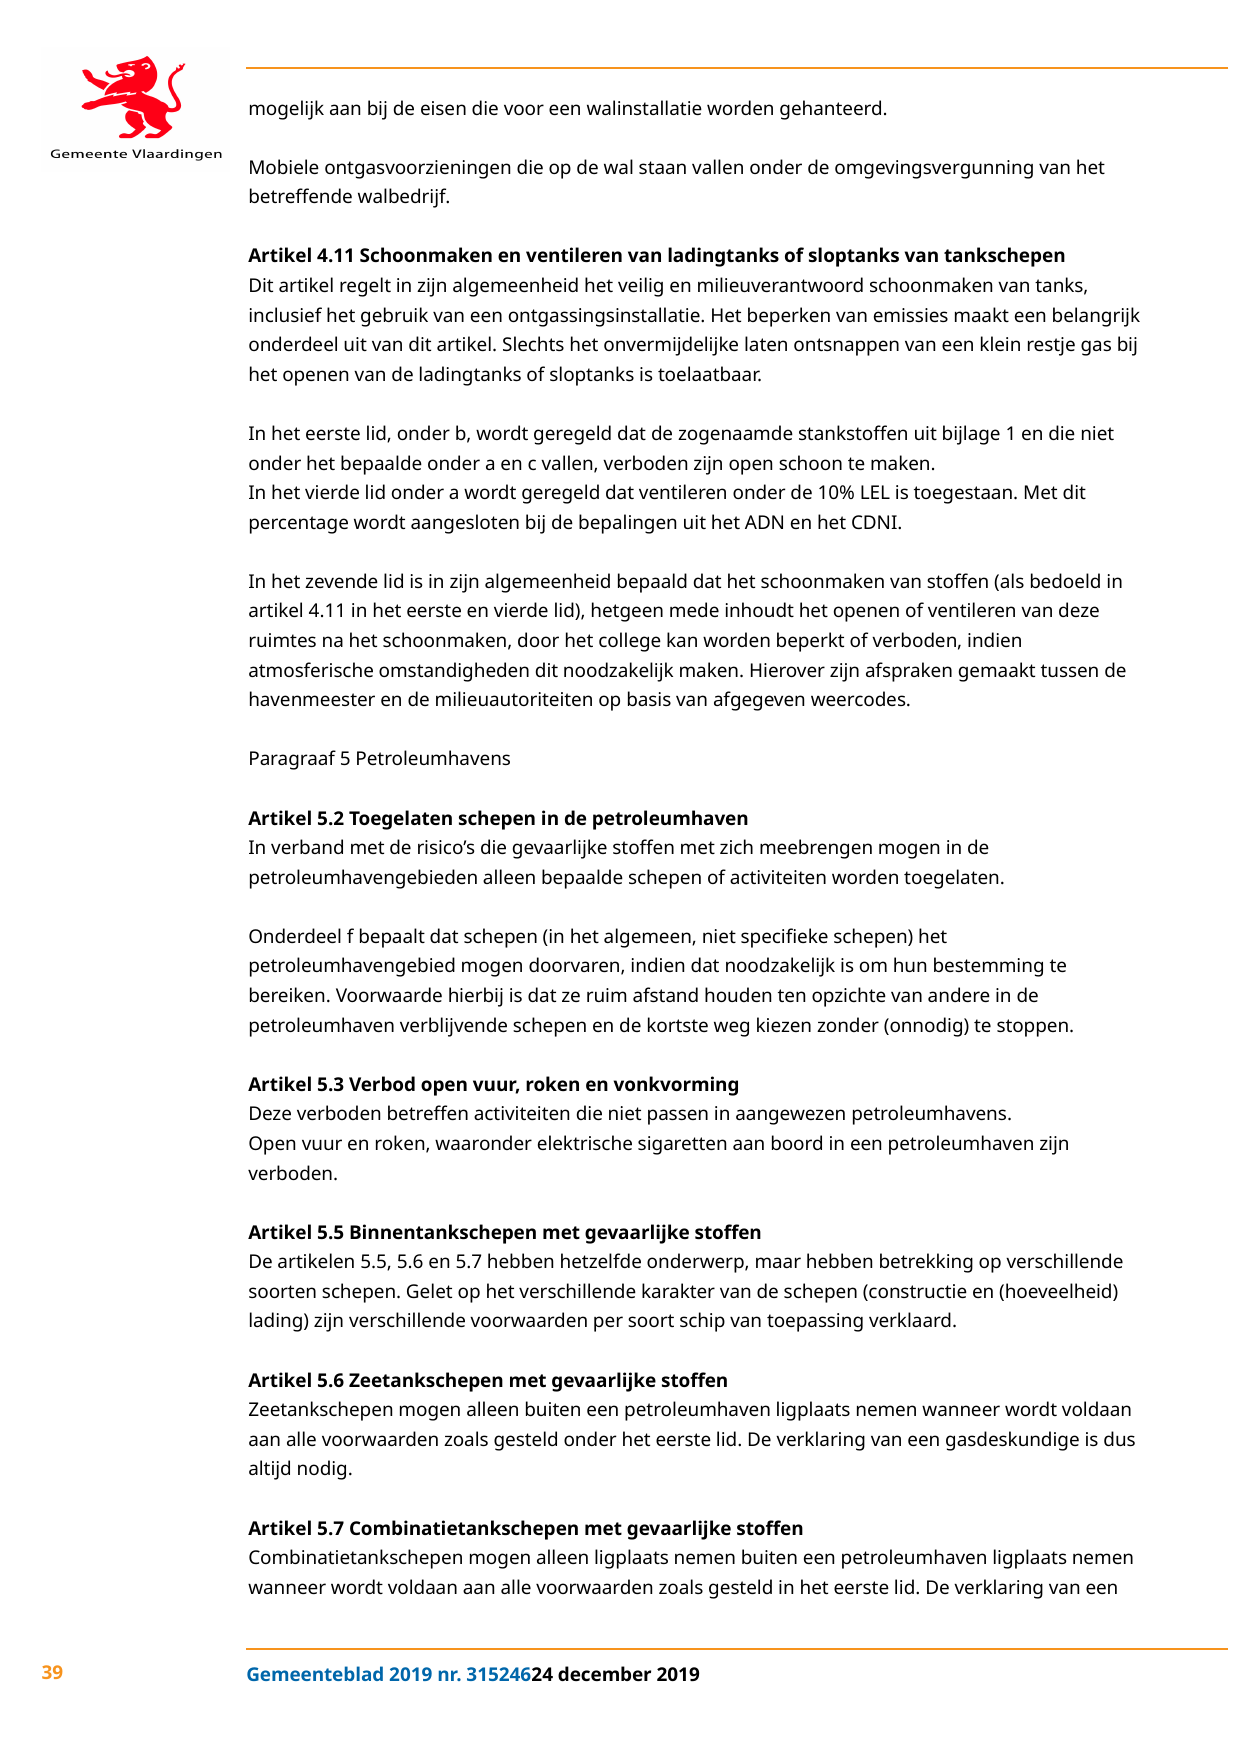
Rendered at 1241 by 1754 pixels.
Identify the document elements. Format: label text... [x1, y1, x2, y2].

text Zeetankschepen mogen alleen buiten een petroleumhaven ligplaats nemen wanneer wordt voldaan aan alle voorwaarden zoals gesteld onder het eerste lid. De verklaring van een gasdeskundige is dus altijd nodig. [248, 1396, 1152, 1481]
text Artikel 5.6 Zeetankschepen met gevaarlijke stoffen [248, 1367, 1152, 1393]
text Artikel 5.7 Combinatietankschepen met gevaarlijke stoffen [248, 1515, 1152, 1541]
text In verband met de risico’s die gevaarlijke stoffen met zich meebrengen mogen in de petroleumhavengebieden alleen bepaalde schepen of activiteiten worden toegelaten. [248, 834, 1152, 890]
text Onderdeel f bepaalt dat schepen (in het algemeen, niet specifieke schepen) het petroleumhavengebied mogen doorvaren, indien dat noodzakelijk is om hun bestemming te bereiken. Voorwaarde hierbij is dat ze ruim afstand houden ten opzichte van andere in de petroleumhaven verblijvende schepen en de kortste weg kiezen zonder (onnodig) te stoppen. [248, 923, 1152, 1038]
text Artikel 4.11 Schoonmaken en ventileren van ladingtanks of sloptanks van tankschepen [248, 243, 1152, 268]
text In het vierde lid onder a wordt geregeld dat ventileren onder de 10% LEL is toegestaan. Met dit percentage wordt aangesloten bij de bepalingen uit het ADN en het CDNI. [248, 479, 1152, 535]
text Paragraaf 5 Petroleumhavens [248, 746, 1152, 771]
text Artikel 5.2 Toegelaten schepen in de petroleumhaven [248, 805, 1152, 831]
text Open vuur en roken, waaronder elektrische sigaretten aan boord in een petroleumhaven zijn verboden. [248, 1130, 1152, 1186]
text In het zevende lid is in zijn algemeenheid bepaald dat het schoonmaken van stoffen (als bedoeld in artikel 4.11 in het eerste en vierde lid), hetgeen mede inhoudt het openen of ventileren van deze ruimtes na het schoonmaken, door het college kan worden beperkt of verboden, indien atmosferische omstandigheden dit noodzakelijk maken. Hierover zijn afspraken gemaakt tussen de havenmeester en de milieuautoriteiten op basis van afgegeven weercodes. [248, 568, 1152, 712]
text Combinatietankschepen mogen alleen ligplaats nemen buiten een petroleumhaven ligplaats nemen wanneer wordt voldaan aan alle voorwaarden zoals gesteld in het eerste lid. De verklaring van een [248, 1544, 1152, 1600]
text Dit artikel regelt in zijn algemeenheid het veilig en milieuverantwoord schoonmaken van tanks, inclusief het gebruik van een ontgassingsinstallatie. Het beperken van emissies maakt een belangrijk onderdeel uit van dit artikel. Slechts het onvermijdelijke laten ontsnappen van een klein restje gas bij het openen van de ladingtanks of sloptanks is toelaatbaar. [248, 272, 1152, 387]
text mogelijk aan bij de eisen die voor een walinstallatie worden gehanteerd. [248, 95, 1152, 121]
text De artikelen 5.5, 5.6 en 5.7 hebben hetzelfde onderwerp, maar hebben betrekking op verschillende soorten schepen. Gelet op het verschillende karakter van de schepen (constructie en (hoeveelheid) lading) zijn verschillende voorwaarden per soort schip van toepassing verklaard. [248, 1248, 1152, 1333]
text Mobiele ontgasvoorzieningen die op de wal staan vallen onder de omgevingsvergunning van het betreffende walbedrijf. [248, 154, 1152, 209]
picture [41, 47, 231, 172]
text Artikel 5.5 Binnentankschepen met gevaarlijke stoffen [248, 1219, 1152, 1245]
text Deze verboden betreffen activiteiten die niet passen in aangewezen petroleumhavens. [248, 1101, 1152, 1126]
text Artikel 5.3 Verbod open vuur, roken en vonkvorming [248, 1071, 1152, 1097]
text In het eerste lid, onder b, wordt geregeld dat de zogenaamde stankstoffen uit bijlage 1 en die niet onder het bepaalde onder a en c vallen, verboden zijn open schoon te maken. [248, 420, 1152, 476]
